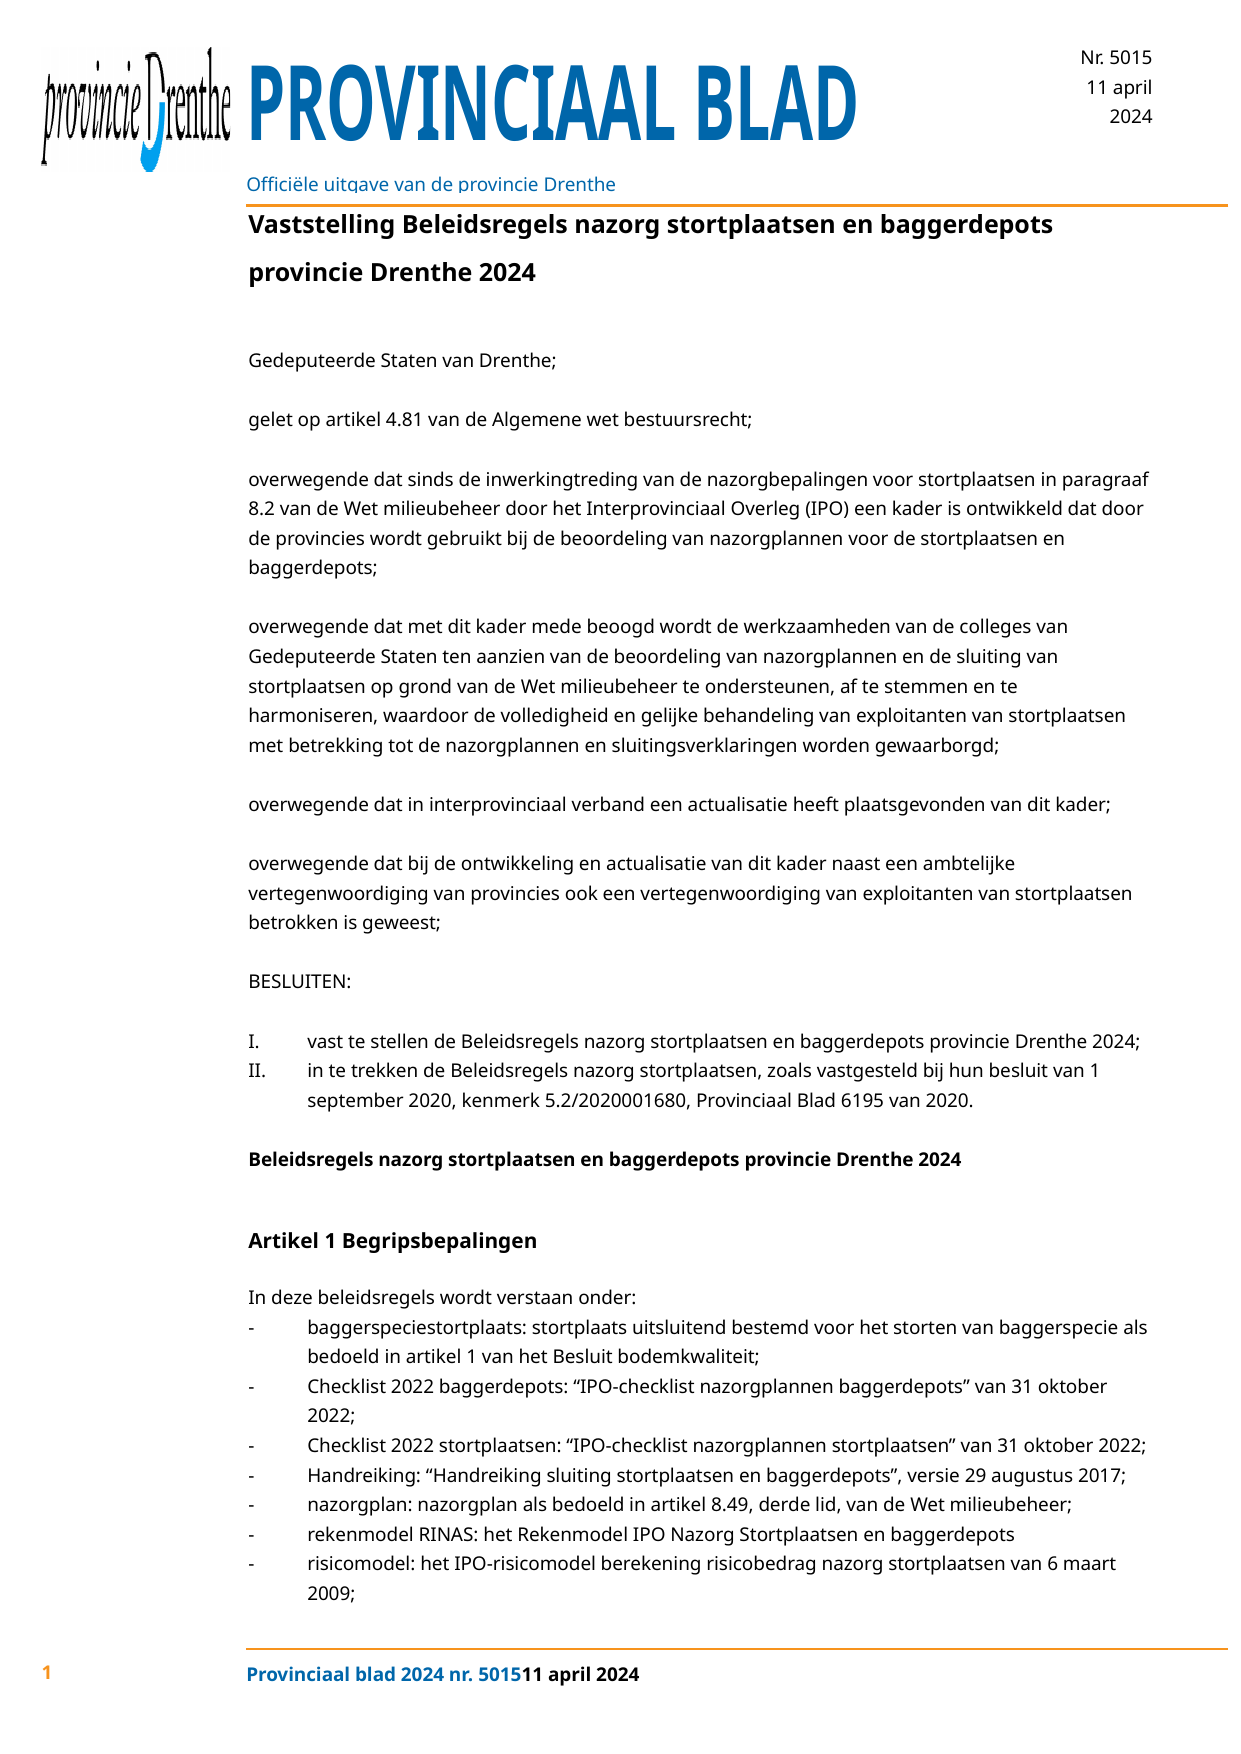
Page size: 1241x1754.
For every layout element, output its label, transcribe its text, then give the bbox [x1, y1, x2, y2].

text Beleidsregels nazorg stortplaatsen en baggerdepots provincie Drenthe 2024 [248, 1146, 1152, 1172]
list risicomodel: het IPO-risicomodel berekening risicobedrag nazorg stortplaatsen van 6 maart 2009; [248, 1551, 1152, 1606]
list baggerspeciestortplaats: stortplaats uitsluitend bestemd voor het storten van baggerspecie als bedoeld in artikel 1 van het Besluit bodemkwaliteit; [248, 1314, 1152, 1369]
picture [41, 47, 231, 172]
text Artikel 1 Begripsbepalingen [248, 1226, 1152, 1255]
text overwegende dat met dit kader mede beoogd wordt de werkzaamheden van de colleges van Gedeputeerde Staten ten aanzien van de beoordeling van nazorgplannen en de sluiting van stortplaatsen op grond van de Wet milieubeheer te ondersteunen, af te stemmen en te harmoniseren, waardoor de volledigheid en gelijke behandeling van exploitanten van stortplaatsen met betrekking tot de nazorgplannen en sluitingsverklaringen worden gewaarborgd; [248, 614, 1152, 758]
text overwegende dat sinds de inwerkingtreding van de nazorgbepalingen voor stortplaatsen in paragraaf 8.2 van de Wet milieubeheer door het Interprovinciaal Overleg (IPO) een kader is ontwikkeld dat door de provincies wordt gebruikt bij de beoordeling van nazorgplannen voor de stortplaatsen en baggerdepots; [248, 466, 1152, 580]
list Checklist 2022 stortplaatsen: “IPO-checklist nazorgplannen stortplaatsen” van 31 oktober 2022; [248, 1432, 1152, 1458]
list nazorgplan: nazorgplan als bedoeld in artikel 8.49, derde lid, van de Wet milieubeheer; [248, 1491, 1152, 1517]
list rekenmodel RINAS: het Rekenmodel IPO Nazorg Stortplaatsen en baggerdepots [248, 1521, 1152, 1547]
text overwegende dat in interprovinciaal verband een actualisatie heeft plaatsgevonden van dit kader; [248, 791, 1152, 817]
list vast te stellen de Beleidsregels nazorg stortplaatsen en baggerdepots provincie Drenthe 2024; [248, 1028, 1152, 1054]
list Checklist 2022 baggerdepots: “IPO-checklist nazorgplannen baggerdepots” van 31 oktober 2022; [248, 1373, 1152, 1428]
list Handreiking: “Handreiking sluiting stortplaatsen en baggerdepots”, versie 29 augustus 2017; [248, 1462, 1152, 1487]
list in te trekken de Beleidsregels nazorg stortplaatsen, zoals vastgesteld bij hun besluit van 1 september 2020, kenmerk 5.2/2020001680, Provinciaal Blad 6195 van 2020. [248, 1057, 1152, 1113]
text Gedeputeerde Staten van Drenthe; [248, 347, 1152, 373]
text overwegende dat bij de ontwikkeling en actualisatie van dit kader naast een ambtelijke vertegenwoordiging van provincies ook een vertegenwoordiging van exploitanten van stortplaatsen betrokken is geweest; [248, 850, 1152, 935]
text gelet op artikel 4.81 van de Algemene wet bestuursrecht; [248, 407, 1152, 432]
text Vaststelling Beleidsregels nazorg stortplaatsen en baggerdepots provincie Drenthe 2024 [248, 207, 1152, 288]
text In deze beleidsregels wordt verstaan onder: [248, 1284, 1152, 1310]
text BESLUITEN: [248, 969, 1152, 994]
